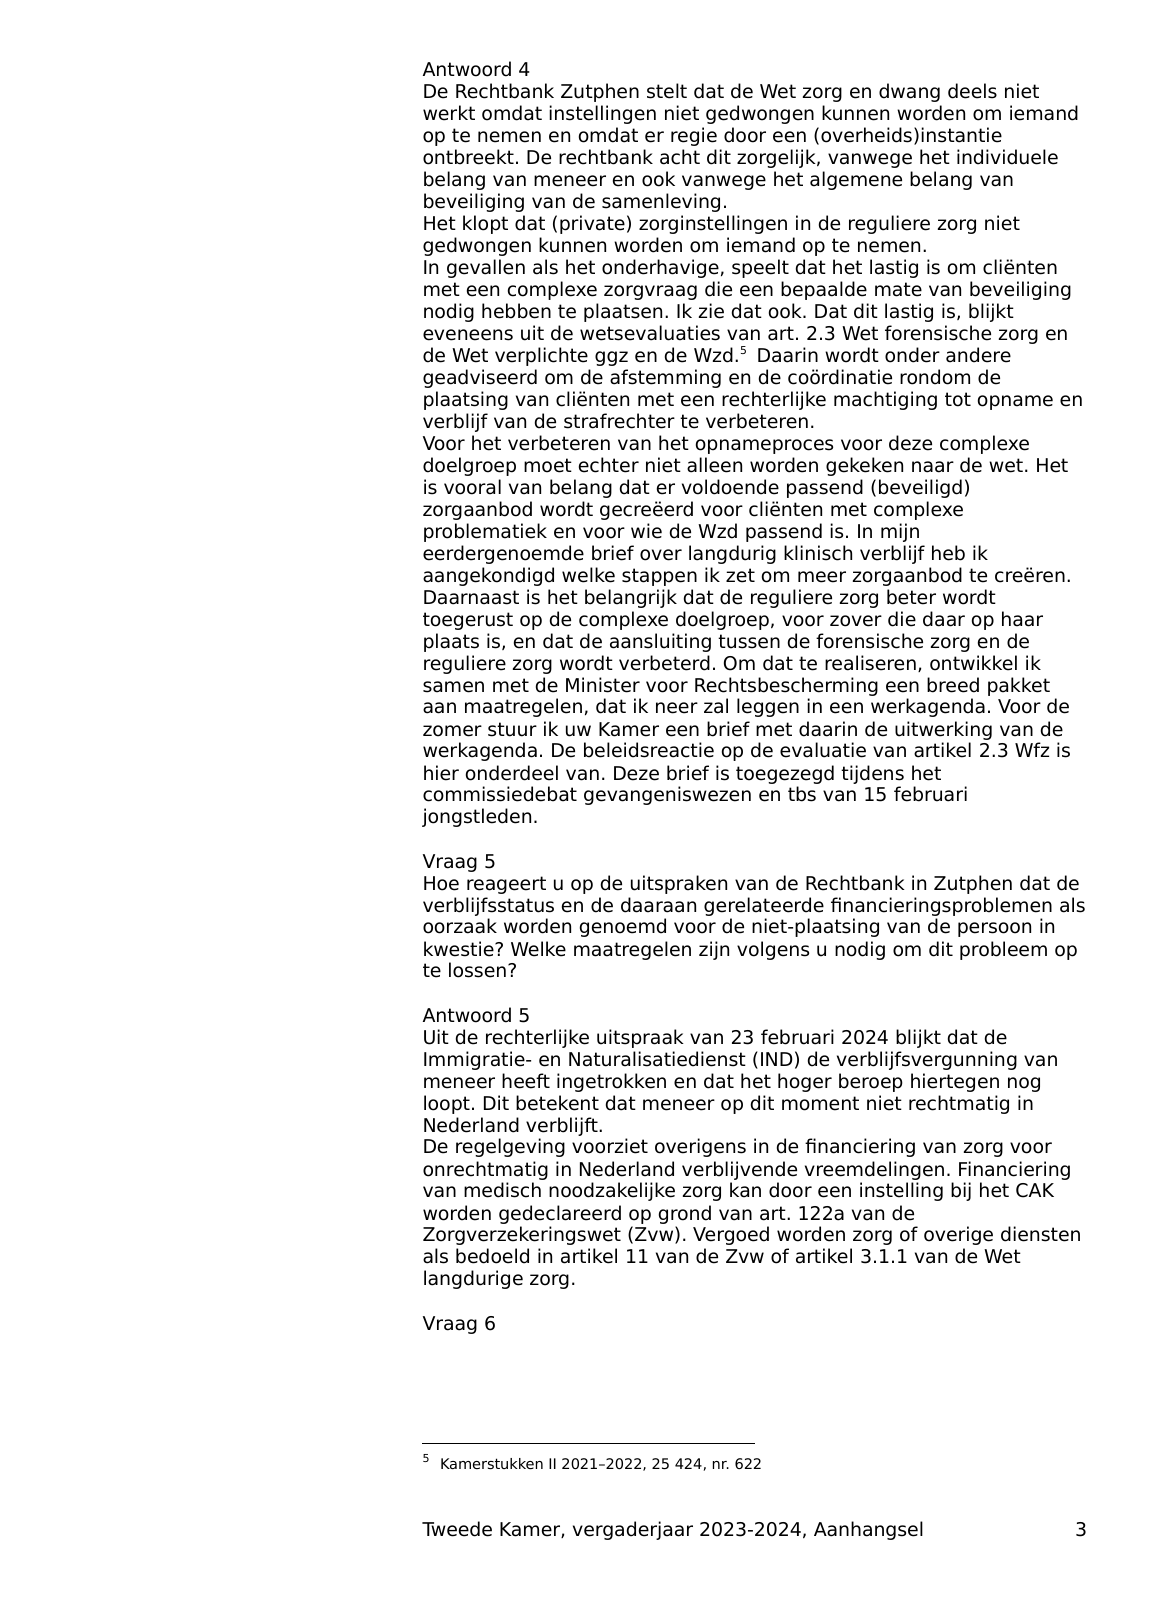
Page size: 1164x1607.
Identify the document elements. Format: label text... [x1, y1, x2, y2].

text De Rechtbank Zutphen stelt dat de Wet zorg en dwang deels niet werkt omdat instellingen niet gedwongen kunnen worden om iemand op te nemen en omdat er regie door een (overheids)instantie ontbreekt. De rechtbank acht dit zorgelijk, vanwege het individuele belang van meneer en ook vanwege het algemene belang van beveiliging van de samenleving. [422, 81, 1087, 213]
text Antwoord 5 [422, 1004, 1087, 1027]
text Kamerstukken II 2021–2022, 25 424, nr. 622 [422, 1452, 1087, 1474]
text Het klopt dat (private) zorginstellingen in de reguliere zorg niet gedwongen kunnen worden om iemand op te nemen. [422, 213, 1087, 257]
text De regelgeving voorziet overigens in de financiering van zorg voor onrechtmatig in Nederland verblijvende vreemdelingen. Financiering van medisch noodzakelijke zorg kan door een instelling bij het CAK worden gedeclareerd op grond van art. 122a van de Zorgverzekeringswet (Zvw). Vergoed worden zorg of overige diensten als bedoeld in artikel 11 van de Zvw of artikel 3.1.1 van de Wet langdurige zorg. [422, 1136, 1087, 1290]
text Vraag 5 [422, 851, 1087, 872]
text Hoe reageert u op de uitspraken van de Rechtbank in Zutphen dat de verblijfsstatus en de daaraan gerelateerde financieringsproblemen als oorzaak worden genoemd voor de niet-plaatsing van de persoon in kwestie? Welke maatregelen zijn volgens u nodig om dit probleem op te lossen? [422, 872, 1087, 982]
text Vraag 6 [422, 1312, 1087, 1334]
text In gevallen als het onderhavige, speelt dat het lastig is om cliënten met een complexe zorgvraag die een bepaalde mate van beveiliging nodig hebben te plaatsen. Ik zie dat ook. Dat dit lastig is, blijkt eveneens uit de wetsevaluaties van art. 2.3 Wet forensische zorg en de Wet verplichte ggz en de Wzd. Daarin wordt onder andere geadviseerd om de afstemming en de coördinatie rondom de plaatsing van cliënten met een rechterlijke machtiging tot opname en verblijf van de strafrechter te verbeteren. [422, 257, 1087, 433]
text Antwoord 4 [422, 59, 1087, 81]
text Uit de rechterlijke uitspraak van 23 februari 2024 blijkt dat de Immigratie- en Naturalisatiedienst (IND) de verblijfsvergunning van meneer heeft ingetrokken en dat het hoger beroep hiertegen nog loopt. Dit betekent dat meneer op dit moment niet rechtmatig in Nederland verblijft. [422, 1027, 1087, 1136]
text Voor het verbeteren van het opnameproces voor deze complexe doelgroep moet echter niet alleen worden gekeken naar de wet. Het is vooral van belang dat er voldoende passend (beveiligd) zorgaanbod wordt gecreëerd voor cliënten met complexe problematiek en voor wie de Wzd passend is. In mijn eerdergenoemde brief over langdurig klinisch verblijf heb ik aangekondigd welke stappen ik zet om meer zorgaanbod te creëren. Daarnaast is het belangrijk dat de reguliere zorg beter wordt toegerust op de complexe doelgroep, voor zover die daar op haar plaats is, en dat de aansluiting tussen de forensische zorg en de reguliere zorg wordt verbeterd. Om dat te realiseren, ontwikkel ik samen met de Minister voor Rechtsbescherming een breed pakket aan maatregelen, dat ik neer zal leggen in een werkagenda. Voor de zomer stuur ik uw Kamer een brief met daarin de uitwerking van de werkagenda. De beleidsreactie op de evaluatie van artikel 2.3 Wfz is hier onderdeel van. Deze brief is toegezegd tijdens het commissiedebat gevangeniswezen en tbs van 15 februari jongstleden. [422, 433, 1087, 828]
